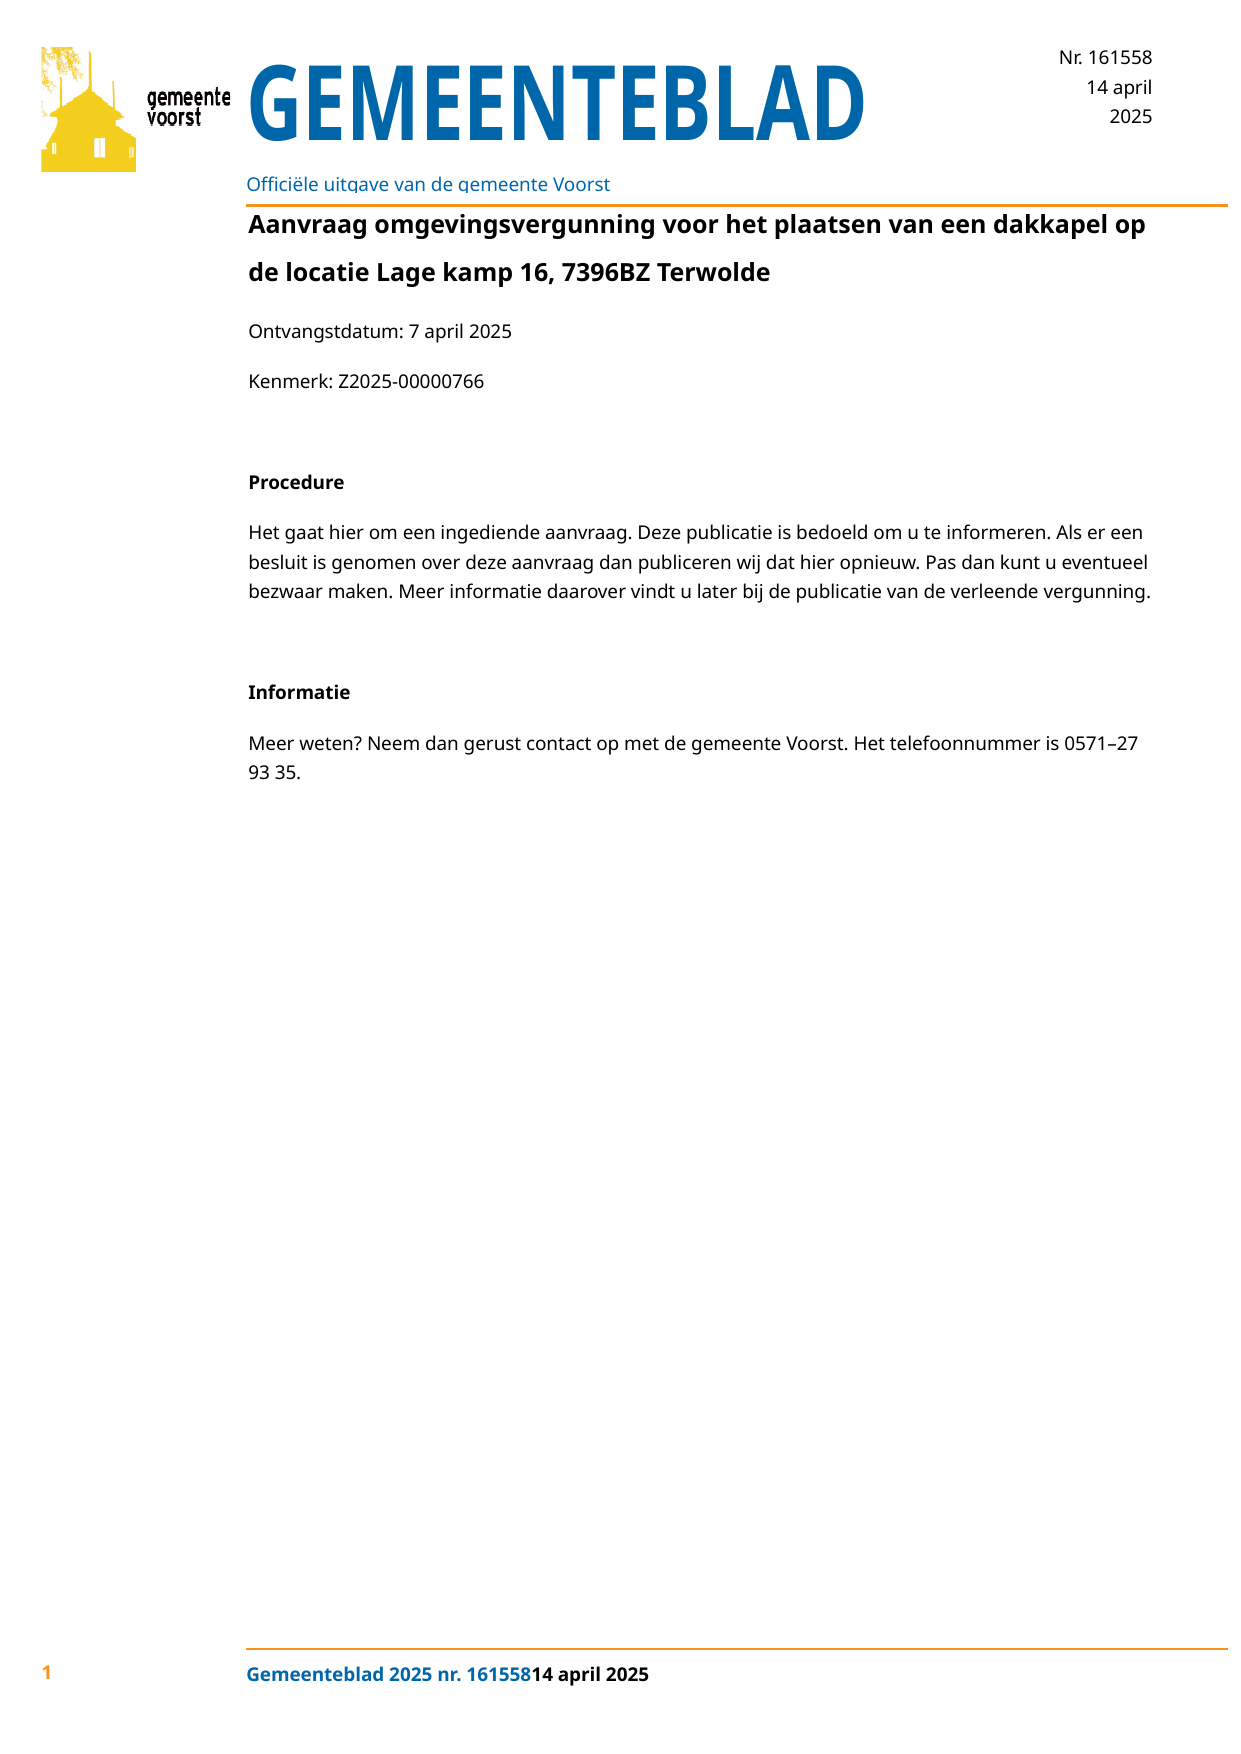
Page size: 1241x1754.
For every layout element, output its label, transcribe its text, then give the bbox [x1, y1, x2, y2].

picture [41, 47, 231, 172]
text Meer weten? Neem dan gerust contact op met de gemeente Voorst. Het telefoonnummer is 0571–27 93 35. [248, 730, 1152, 785]
text Kenmerk: Z2025-00000766 [248, 368, 1152, 394]
text Informatie [248, 679, 1152, 705]
text Procedure [248, 469, 1152, 495]
text Ontvangstdatum: 7 april 2025 [248, 318, 1152, 344]
text Het gaat hier om een ingediende aanvraag. Deze publicatie is bedoeld om u te informeren. Als er een besluit is genomen over deze aanvraag dan publiceren wij dat hier opnieuw. Pas dan kunt u eventueel bezwaar maken. Meer informatie daarover vindt u later bij de publicatie van de verleende vergunning. [248, 519, 1152, 604]
text Aanvraag omgevingsvergunning voor het plaatsen van een dakkapel op de locatie Lage kamp 16, 7396BZ Terwolde [248, 207, 1152, 288]
